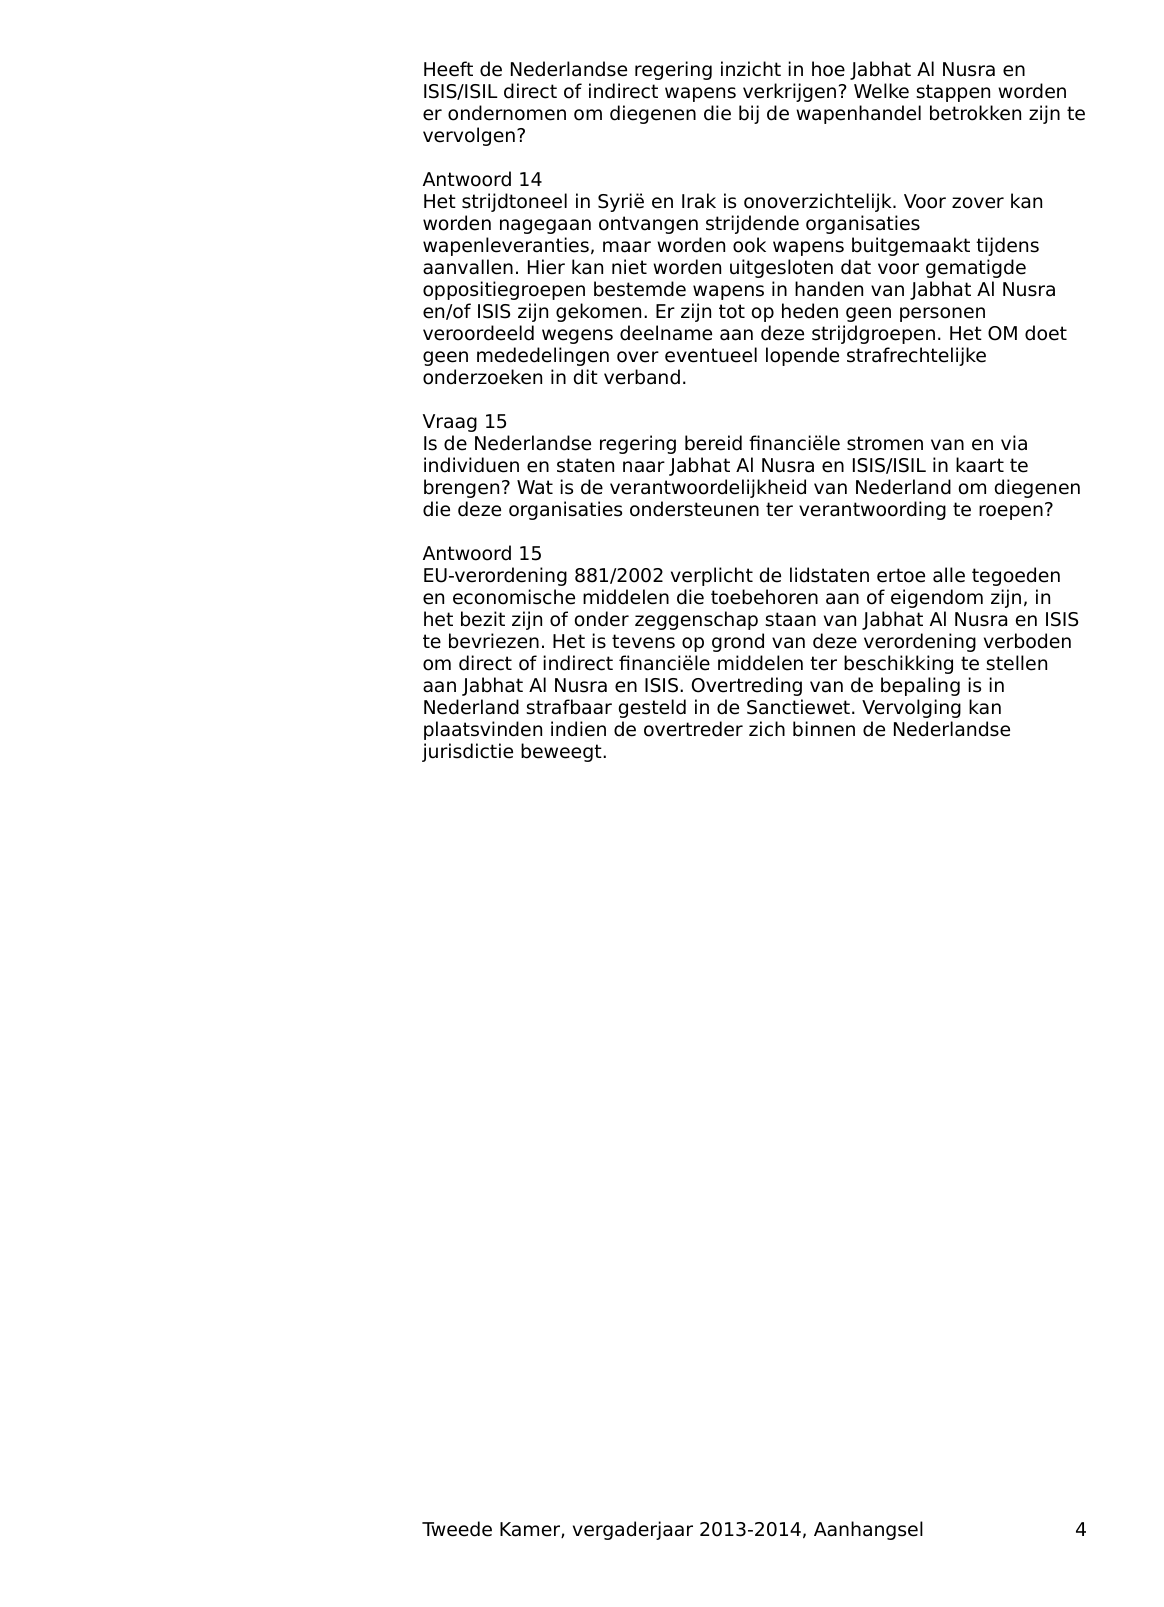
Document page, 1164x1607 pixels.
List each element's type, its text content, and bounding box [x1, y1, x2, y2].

text Heeft de Nederlandse regering inzicht in hoe Jabhat Al Nusra en ISIS/ISIL direct of indirect wapens verkrijgen? Welke stappen worden er ondernomen om diegenen die bij de wapenhandel betrokken zijn te vervolgen? [422, 59, 1087, 147]
text EU-verordening 881/2002 verplicht de lidstaten ertoe alle tegoeden en economische middelen die toebehoren aan of eigendom zijn, in het bezit zijn of onder zeggenschap staan van Jabhat Al Nusra en ISIS te bevriezen. Het is tevens op grond van deze verordening verboden om direct of indirect financiële middelen ter beschikking te stellen aan Jabhat Al Nusra en ISIS. Overtreding van de bepaling is in Nederland strafbaar gesteld in de Sanctiewet. Vervolging kan plaatsvinden indien de overtreder zich binnen de Nederlandse jurisdictie beweegt. [422, 565, 1087, 763]
text Het strijdtoneel in Syrië en Irak is onoverzichtelijk. Voor zover kan worden nagegaan ontvangen strijdende organisaties wapenleveranties, maar worden ook wapens buitgemaakt tijdens aanvallen. Hier kan niet worden uitgesloten dat voor gematigde oppositiegroepen bestemde wapens in handen van Jabhat Al Nusra en/of ISIS zijn gekomen. Er zijn tot op heden geen personen veroordeeld wegens deelname aan deze strijdgroepen. Het OM doet geen mededelingen over eventueel lopende strafrechtelijke onderzoeken in dit verband. [422, 191, 1087, 389]
text Vraag 15 [422, 411, 1087, 433]
text Antwoord 15 [422, 543, 1087, 565]
text Antwoord 14 [422, 169, 1087, 191]
text Is de Nederlandse regering bereid financiële stromen van en via individuen en staten naar Jabhat Al Nusra en ISIS/ISIL in kaart te brengen? Wat is de verantwoordelijkheid van Nederland om diegenen die deze organisaties ondersteunen ter verantwoording te roepen? [422, 433, 1087, 521]
